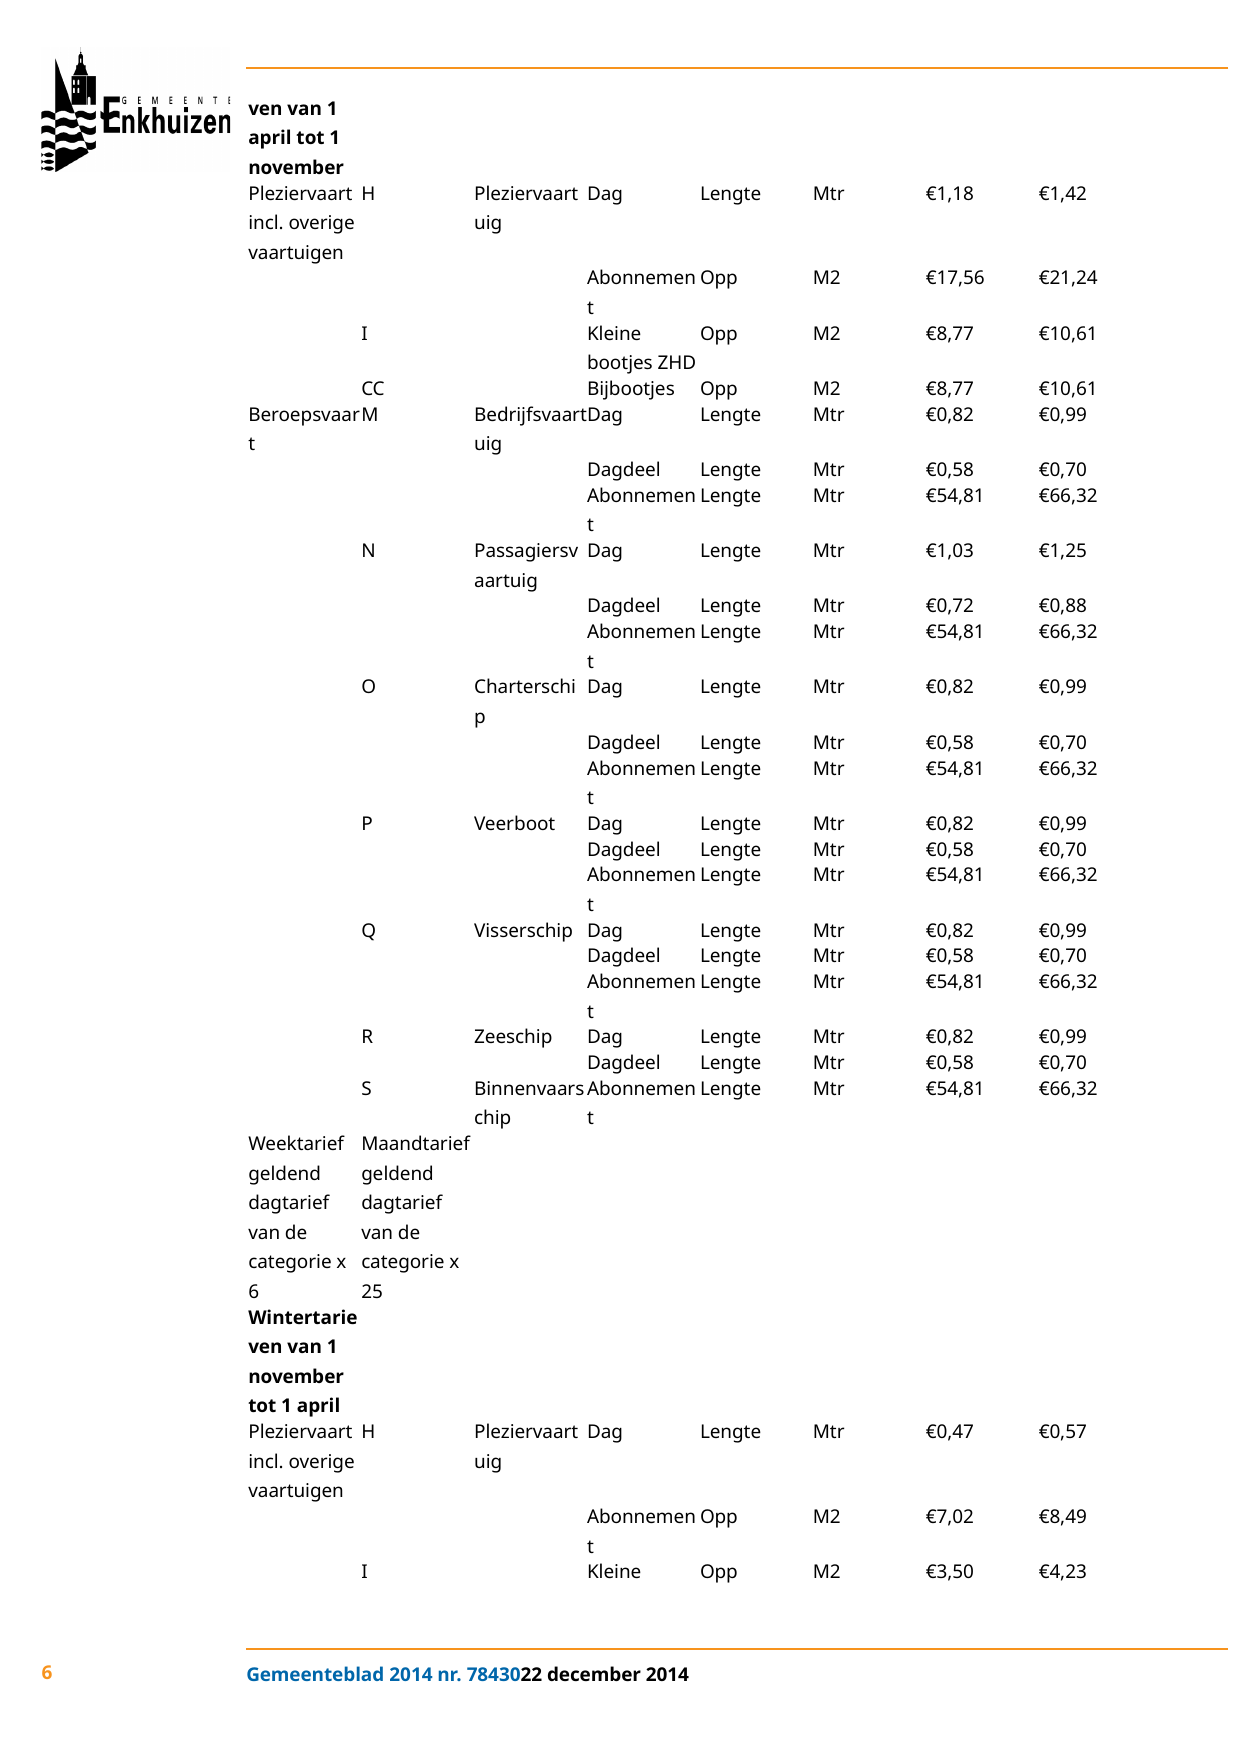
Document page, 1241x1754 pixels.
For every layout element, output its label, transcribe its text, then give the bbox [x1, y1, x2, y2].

table_cell [248, 456, 361, 482]
table_cell €17,56 [926, 265, 1038, 320]
table_cell €0,70 [1039, 836, 1152, 861]
table_cell Lengte [700, 810, 813, 836]
table_cell [361, 265, 474, 320]
table_cell €66,32 [1039, 861, 1152, 917]
table_cell [361, 943, 474, 968]
table_cell €54,81 [926, 618, 1038, 674]
table_cell Mtr [813, 674, 926, 729]
table_cell Veerboot [474, 810, 587, 836]
table_cell Bedrijfsvaartuig [474, 401, 587, 456]
table_cell €7,02 [926, 1503, 1038, 1559]
table_cell [474, 1559, 587, 1584]
table_cell Zeeschip [474, 1024, 587, 1049]
table_cell Dag [587, 180, 700, 264]
table_cell Opp [700, 375, 813, 401]
table_cell €66,32 [1039, 618, 1152, 674]
table_cell [474, 1049, 587, 1075]
table_cell Lengte [700, 401, 813, 456]
table_cell €0,70 [1039, 729, 1152, 755]
table_cell [361, 456, 474, 482]
table_cell [474, 755, 587, 810]
table_cell €0,72 [926, 593, 1038, 618]
table_cell Dag [587, 810, 700, 836]
table_cell Pleziervaartuig [474, 180, 587, 264]
table_cell [248, 1559, 361, 1584]
table_cell €0,70 [1039, 943, 1152, 968]
table_cell Abonnement [587, 265, 700, 320]
table_cell €0,58 [926, 729, 1038, 755]
table_cell Lengte [700, 482, 813, 537]
table_cell €0,99 [1039, 810, 1152, 836]
table_cell €0,58 [926, 943, 1038, 968]
table_cell [474, 836, 587, 861]
table_cell Visserschip [474, 917, 587, 942]
table_cell Lengte [700, 180, 813, 264]
table_cell [474, 265, 587, 320]
table_cell Dagdeel [587, 456, 700, 482]
table_cell Pleziervaart incl. overige vaartuigen [248, 180, 361, 264]
table_cell M2 [813, 1559, 926, 1584]
table_cell Lengte [700, 861, 813, 917]
table_cell Lengte [700, 1024, 813, 1049]
table_cell €0,82 [926, 917, 1038, 942]
table_cell Dag [587, 401, 700, 456]
table_cell €0,70 [1039, 456, 1152, 482]
table_cell [248, 1024, 361, 1049]
table_cell ven van 1 april tot 1 november [248, 95, 361, 180]
table_cell [248, 674, 361, 729]
table_cell [248, 593, 361, 618]
table_cell Mtr [813, 917, 926, 942]
table_cell Lengte [700, 1419, 813, 1503]
table_cell Lengte [700, 593, 813, 618]
table_cell [474, 729, 587, 755]
table_cell Dagdeel [587, 593, 700, 618]
table_cell Pleziervaart incl. overige vaartuigen [248, 1419, 361, 1503]
table_cell €0,82 [926, 1024, 1038, 1049]
table_cell Lengte [700, 456, 813, 482]
table_cell [248, 861, 361, 917]
table_cell €0,99 [1039, 1024, 1152, 1049]
table_cell Lengte [700, 943, 813, 968]
table_cell €66,32 [1039, 1075, 1152, 1130]
table_cell €8,77 [926, 320, 1038, 375]
table_cell €8,77 [926, 375, 1038, 401]
table_cell Lengte [700, 836, 813, 861]
table_cell R [361, 1024, 474, 1049]
table_cell €54,81 [926, 861, 1038, 917]
table_cell M [361, 401, 474, 456]
table_cell €8,49 [1039, 1503, 1152, 1559]
table_cell Mtr [813, 755, 926, 810]
table_cell Mtr [813, 180, 926, 264]
table_cell Mtr [813, 537, 926, 593]
table_cell Dag [587, 1024, 700, 1049]
table_cell [474, 320, 587, 375]
table_cell Abonnement [587, 1503, 700, 1559]
table_cell [474, 375, 587, 401]
table_cell [361, 618, 474, 674]
picture [41, 47, 231, 172]
table_cell P [361, 810, 474, 836]
table_cell Mtr [813, 1024, 926, 1049]
table_cell Abonnement [587, 1075, 700, 1130]
table_cell Passagiersvaartuig [474, 537, 587, 593]
table_cell Abonnement [587, 755, 700, 810]
table_cell [474, 1503, 587, 1559]
table_cell €54,81 [926, 968, 1038, 1023]
table_cell €66,32 [1039, 482, 1152, 537]
table_cell Dagdeel [587, 729, 700, 755]
table_cell Lengte [700, 755, 813, 810]
table_cell I [361, 1559, 474, 1584]
table_cell Lengte [700, 674, 813, 729]
table_cell [474, 968, 587, 1023]
table_cell Mtr [813, 456, 926, 482]
table_cell Mtr [813, 593, 926, 618]
table_cell M2 [813, 1503, 926, 1559]
table_cell H [361, 180, 474, 264]
table_cell €0,58 [926, 1049, 1038, 1075]
table_cell €1,42 [1039, 180, 1152, 264]
table_cell [248, 482, 361, 537]
table_cell M2 [813, 375, 926, 401]
table_cell O [361, 674, 474, 729]
table_cell [248, 265, 361, 320]
table_cell Bijbootjes [587, 375, 700, 401]
table_cell [248, 537, 361, 593]
table_cell N [361, 537, 474, 593]
table_cell Mtr [813, 861, 926, 917]
table_cell [248, 1503, 361, 1559]
table_cell [361, 836, 474, 861]
table_cell [361, 482, 474, 537]
table_cell [248, 1049, 361, 1075]
table_cell €0,99 [1039, 674, 1152, 729]
table_cell [361, 1049, 474, 1075]
table_cell Abonnement [587, 861, 700, 917]
table_cell CC [361, 375, 474, 401]
table_cell Lengte [700, 968, 813, 1023]
table_cell [474, 456, 587, 482]
table_cell Mtr [813, 1049, 926, 1075]
table_cell Mtr [813, 618, 926, 674]
table_cell [248, 968, 361, 1023]
table_cell [474, 482, 587, 537]
table_cell Lengte [700, 1075, 813, 1130]
table_cell Abonnement [587, 968, 700, 1023]
table_cell €54,81 [926, 1075, 1038, 1130]
table_cell [474, 593, 587, 618]
table_cell S [361, 1075, 474, 1130]
table_cell [248, 836, 361, 861]
table_cell [361, 968, 474, 1023]
table_cell €10,61 [1039, 320, 1152, 375]
table_cell Wintertarieven van 1 november tot 1 april [248, 1304, 361, 1418]
table_cell €0,70 [1039, 1049, 1152, 1075]
table_cell Lengte [700, 729, 813, 755]
table_cell Beroepsvaart [248, 401, 361, 456]
table_cell Dag [587, 917, 700, 942]
table_cell Weektarief geldend dagtarief van de categorie x 6 [248, 1130, 361, 1304]
table_cell [248, 320, 361, 375]
table_cell Dag [587, 674, 700, 729]
table_cell €0,82 [926, 674, 1038, 729]
table_cell [248, 375, 361, 401]
table_cell Mtr [813, 943, 926, 968]
table_cell [361, 593, 474, 618]
table_cell Mtr [813, 810, 926, 836]
table_cell [361, 729, 474, 755]
table_cell Charterschip [474, 674, 587, 729]
table_cell [248, 729, 361, 755]
table_cell Abonnement [587, 482, 700, 537]
table_cell €0,82 [926, 401, 1038, 456]
table_cell €21,24 [1039, 265, 1152, 320]
table_cell Lengte [700, 917, 813, 942]
table_cell €0,99 [1039, 401, 1152, 456]
table_cell Mtr [813, 968, 926, 1023]
table_cell €1,18 [926, 180, 1038, 264]
table_cell Pleziervaartuig [474, 1419, 587, 1503]
table_cell [474, 861, 587, 917]
table_cell Mtr [813, 482, 926, 537]
table_cell [474, 943, 587, 968]
table_cell €4,23 [1039, 1559, 1152, 1584]
table_cell Q [361, 917, 474, 942]
table_cell Lengte [700, 537, 813, 593]
table_cell Opp [700, 320, 813, 375]
table_cell €66,32 [1039, 755, 1152, 810]
table_cell [361, 755, 474, 810]
table_cell €3,50 [926, 1559, 1038, 1584]
table_cell Dag [587, 537, 700, 593]
table_cell M2 [813, 320, 926, 375]
table_cell [248, 755, 361, 810]
table_cell €1,25 [1039, 537, 1152, 593]
table_cell M2 [813, 265, 926, 320]
table_cell Mtr [813, 1075, 926, 1130]
table_cell €10,61 [1039, 375, 1152, 401]
table_cell Mtr [813, 729, 926, 755]
table_cell Abonnement [587, 618, 700, 674]
table_cell Mtr [813, 401, 926, 456]
table_cell Mtr [813, 1419, 926, 1503]
table_cell €0,99 [1039, 917, 1152, 942]
table_cell Opp [700, 265, 813, 320]
table_cell [248, 1075, 361, 1130]
table_cell [248, 917, 361, 942]
table_cell Mtr [813, 836, 926, 861]
table_cell €54,81 [926, 755, 1038, 810]
table_cell Dagdeel [587, 943, 700, 968]
table_cell Opp [700, 1503, 813, 1559]
table_cell [248, 943, 361, 968]
table_cell [248, 810, 361, 836]
table_cell [248, 618, 361, 674]
table_cell I [361, 320, 474, 375]
table_cell €54,81 [926, 482, 1038, 537]
table_cell [474, 618, 587, 674]
table_cell €0,88 [1039, 593, 1152, 618]
table_cell Binnenvaarschip [474, 1075, 587, 1130]
table_cell €0,58 [926, 836, 1038, 861]
table_cell H [361, 1419, 474, 1503]
table_cell €0,47 [926, 1419, 1038, 1503]
table_cell €66,32 [1039, 968, 1152, 1023]
table_cell €0,82 [926, 810, 1038, 836]
table_cell Dagdeel [587, 836, 700, 861]
table_cell Dag [587, 1419, 700, 1503]
table_cell Kleine [587, 1559, 700, 1584]
table_cell €1,03 [926, 537, 1038, 593]
table_cell Lengte [700, 618, 813, 674]
table_cell Kleine bootjes ZHD [587, 320, 700, 375]
table_cell Lengte [700, 1049, 813, 1075]
table_cell Maandtarief geldend dagtarief van de categorie x 25 [361, 1130, 474, 1304]
table_cell [361, 861, 474, 917]
table_cell Opp [700, 1559, 813, 1584]
table_cell €0,58 [926, 456, 1038, 482]
table_cell [361, 1503, 474, 1559]
table_cell €0,57 [1039, 1419, 1152, 1503]
table_cell Dagdeel [587, 1049, 700, 1075]
